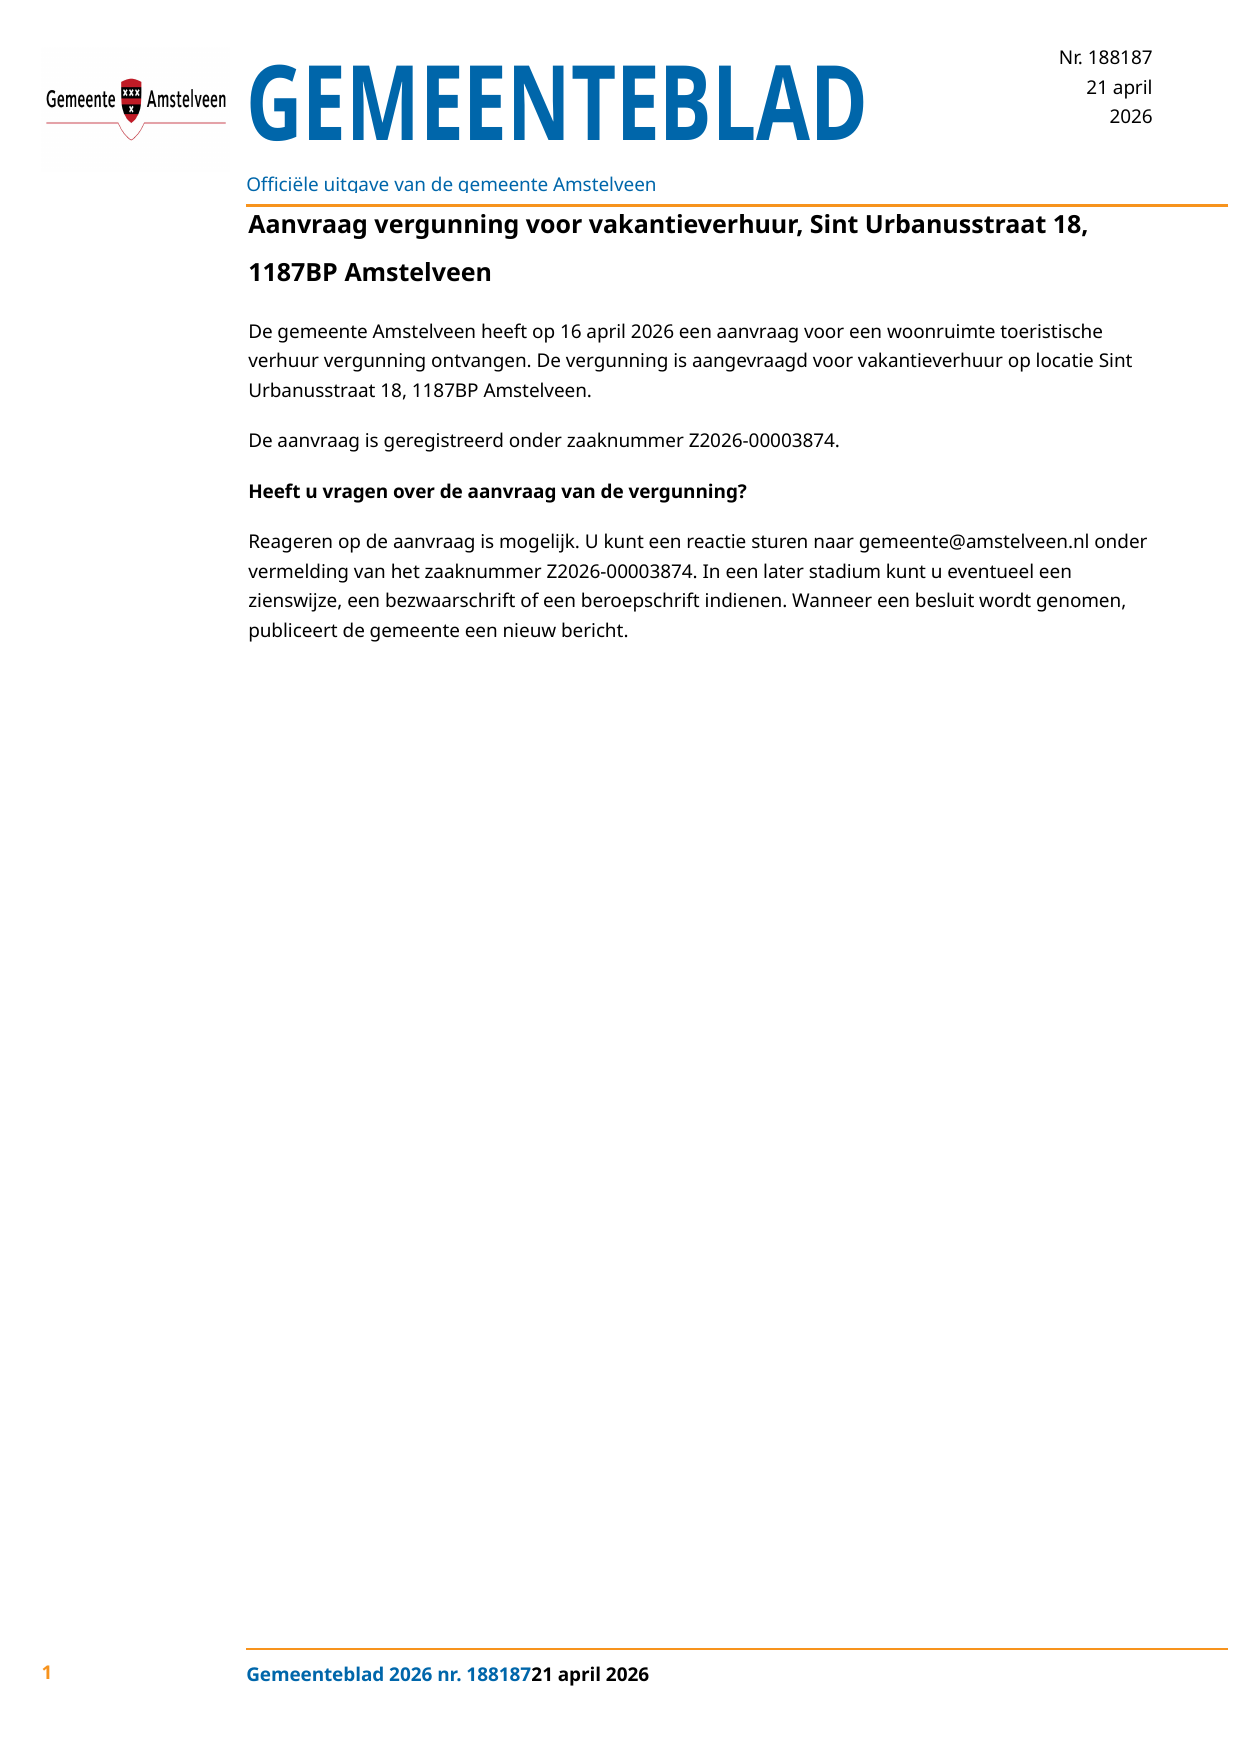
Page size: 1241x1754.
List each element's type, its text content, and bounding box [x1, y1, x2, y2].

text Reageren op de aanvraag is mogelijk. U kunt een reactie sturen naar gemeente@amstelveen.nl onder vermelding van het zaaknummer Z2026-00003874. In een later stadium kunt u eventueel een zienswijze, een bezwaarschrift of een beroepschrift indienen. Wanneer een besluit wordt genomen, publiceert de gemeente een nieuw bericht. [248, 528, 1152, 643]
text De aanvraag is geregistreerd onder zaaknummer Z2026-00003874. [248, 427, 1152, 453]
text De gemeente Amstelveen heeft op 16 april 2026 een aanvraag voor een woonruimte toeristische verhuur vergunning ontvangen. De vergunning is aangevraagd voor vakantieverhuur op locatie Sint Urbanusstraat 18, 1187BP Amstelveen. [248, 318, 1152, 403]
text Aanvraag vergunning voor vakantieverhuur, Sint Urbanusstraat 18, 1187BP Amstelveen [248, 207, 1152, 288]
text Heeft u vragen over de aanvraag van de vergunning? [248, 478, 1152, 504]
picture [41, 47, 231, 172]
